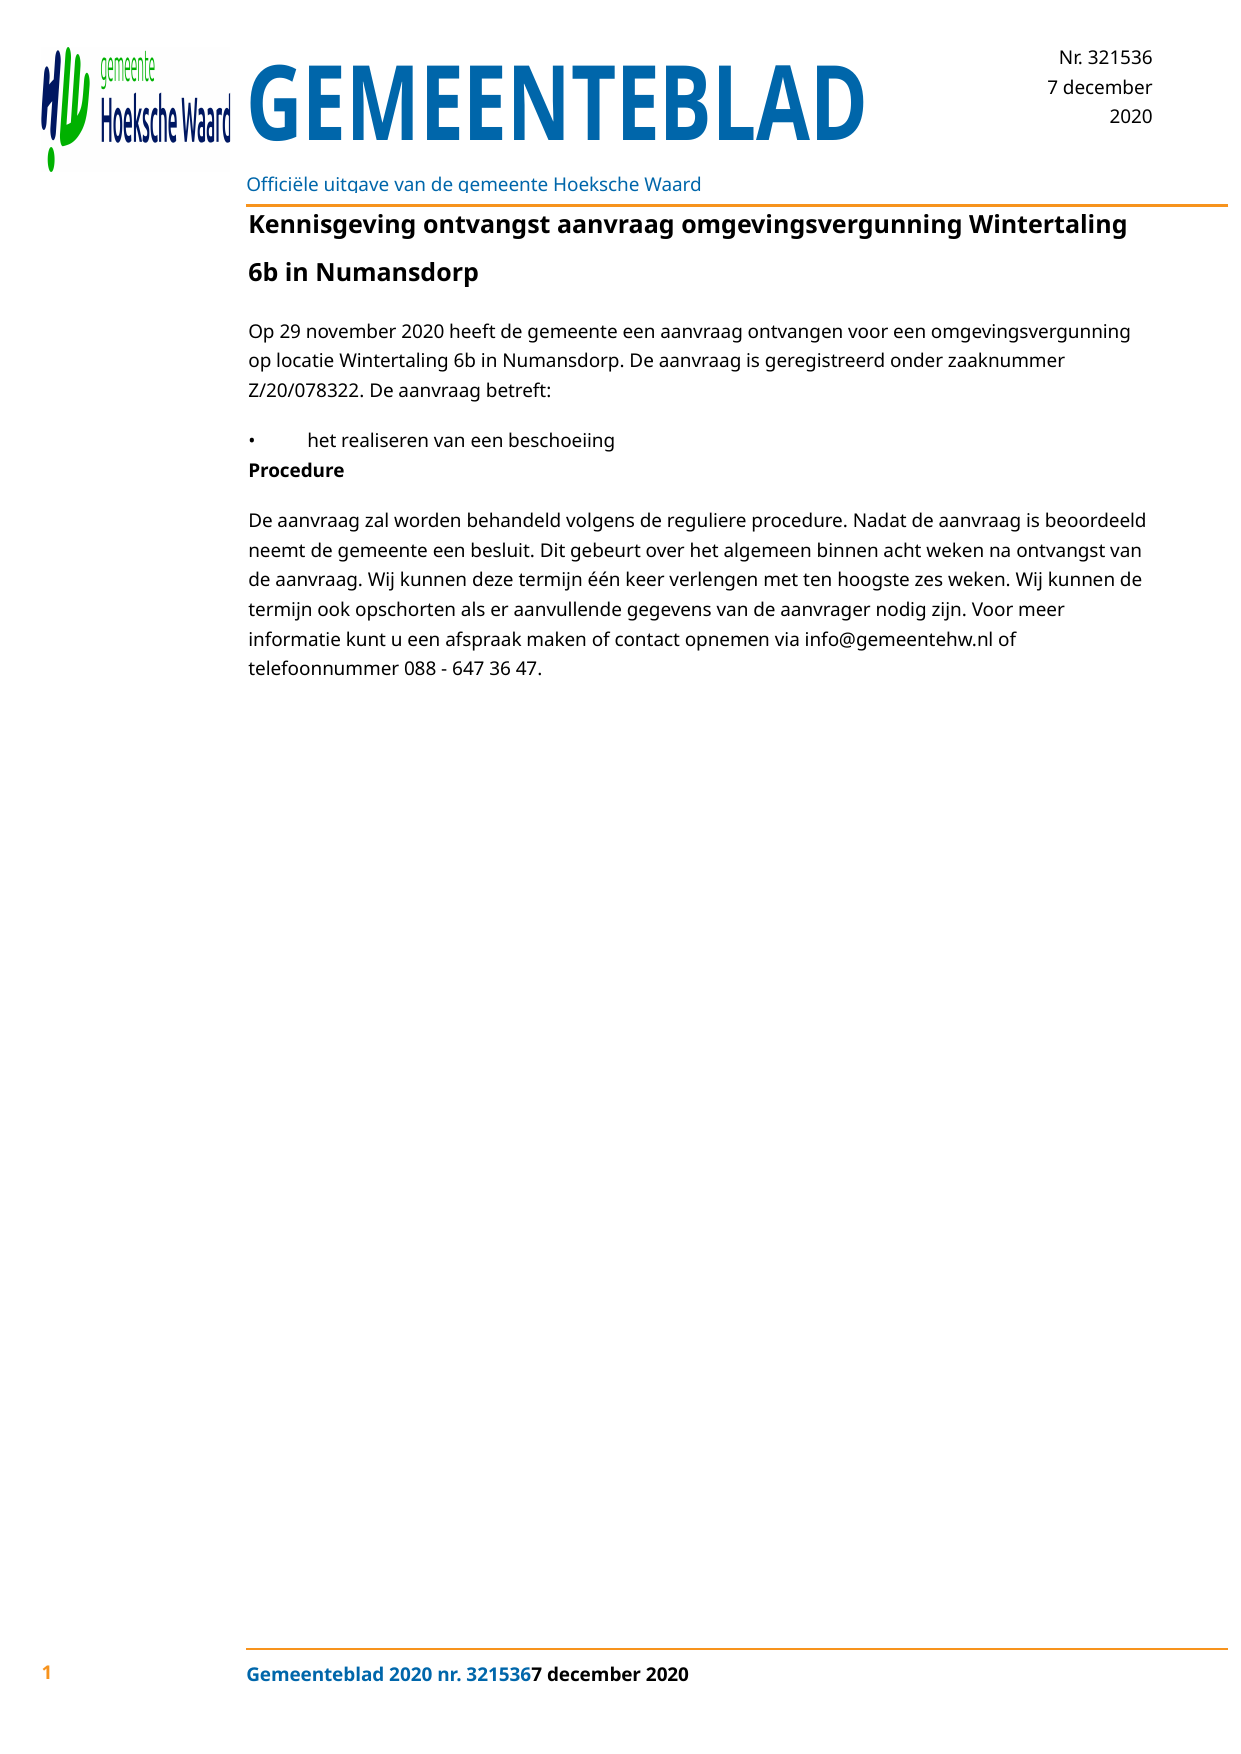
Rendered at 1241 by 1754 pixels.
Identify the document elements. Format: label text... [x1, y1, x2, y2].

text Procedure [248, 457, 1152, 483]
list het realiseren van een beschoeiing [248, 427, 1152, 453]
picture [41, 47, 231, 172]
text Op 29 november 2020 heeft de gemeente een aanvraag ontvangen voor een omgevingsvergunning op locatie Wintertaling 6b in Numansdorp. De aanvraag is geregistreerd onder zaaknummer Z/20/078322. De aanvraag betreft: [248, 318, 1152, 403]
text De aanvraag zal worden behandeld volgens de reguliere procedure. Nadat de aanvraag is beoordeeld neemt de gemeente een besluit. Dit gebeurt over het algemeen binnen acht weken na ontvangst van de aanvraag. Wij kunnen deze termijn één keer verlengen met ten hoogste zes weken. Wij kunnen de termijn ook opschorten als er aanvullende gegevens van de aanvrager nodig zijn. Voor meer informatie kunt u een afspraak maken of contact opnemen via info@gemeentehw.nl of telefoonnummer 088 - 647 36 47. [248, 507, 1152, 681]
text Kennisgeving ontvangst aanvraag omgevingsvergunning Wintertaling 6b in Numansdorp [248, 207, 1152, 288]
